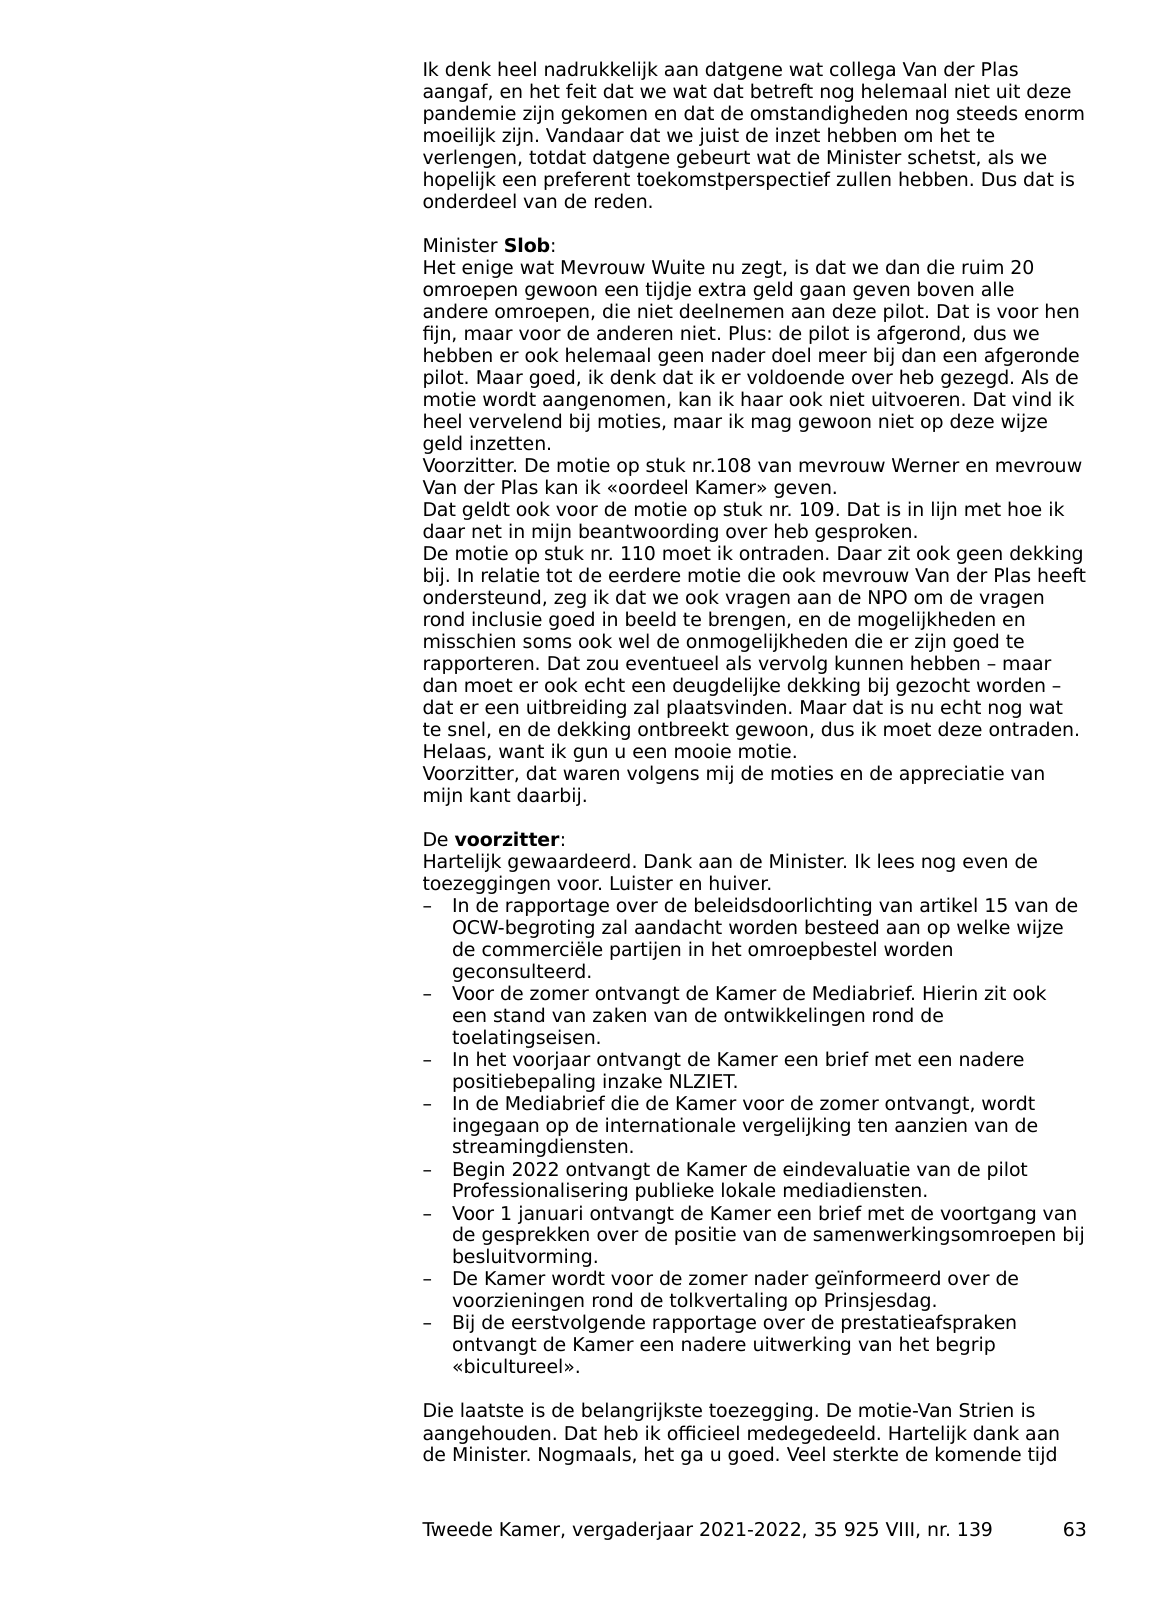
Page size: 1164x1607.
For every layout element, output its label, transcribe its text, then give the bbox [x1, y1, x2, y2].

text Ik denk heel nadrukkelijk aan datgene wat collega Van der Plas aangaf, en het feit dat we wat dat betreft nog helemaal niet uit deze pandemie zijn gekomen en dat de omstandigheden nog steeds enorm moeilijk zijn. Vandaar dat we juist de inzet hebben om het te verlengen, totdat datgene gebeurt wat de Minister schetst, als we hopelijk een preferent toekomstperspectief zullen hebben. Dus dat is onderdeel van de reden. [422, 59, 1087, 213]
text Voorzitter. De motie op stuk nr.108 van mevrouw Werner en mevrouw Van der Plas kan ik «oordeel Kamer» geven. [422, 455, 1087, 499]
text – Voor 1 januari ontvangt de Kamer een brief met de voortgang van de gesprekken over de positie van de samenwerkingsomroepen bij besluitvorming. [422, 1202, 1087, 1268]
text – Voor de zomer ontvangt de Kamer de Mediabrief. Hierin zit ook een stand van zaken van de ontwikkelingen rond de toelatingseisen. [422, 983, 1087, 1048]
text De motie op stuk nr. 110 moet ik ontraden. Daar zit ook geen dekking bij. In relatie tot de eerdere motie die ook mevrouw Van der Plas heeft ondersteund, zeg ik dat we ook vragen aan de NPO om de vragen rond inclusie goed in beeld te brengen, en de mogelijkheden en misschien soms ook wel de onmogelijkheden die er zijn goed te rapporteren. Dat zou eventueel als vervolg kunnen hebben – maar dan moet er ook echt een deugdelijke dekking bij gezocht worden – dat er een uitbreiding zal plaatsvinden. Maar dat is nu echt nog wat te snel, en de dekking ontbreekt gewoon, dus ik moet deze ontraden. Helaas, want ik gun u een mooie motie. [422, 543, 1087, 763]
text Dat geldt ook voor de motie op stuk nr. 109. Dat is in lijn met hoe ik daar net in mijn beantwoording over heb gesproken. [422, 499, 1087, 543]
text – Begin 2022 ontvangt de Kamer de eindevaluatie van de pilot Professionalisering publieke lokale mediadiensten. [422, 1158, 1087, 1202]
text – De Kamer wordt voor de zomer nader geïnformeerd over de voorzieningen rond de tolkvertaling op Prinsjesdag. [422, 1268, 1087, 1312]
text Hartelijk gewaardeerd. Dank aan de Minister. Ik lees nog even de toezeggingen voor. Luister en huiver. [422, 851, 1087, 895]
text Het enige wat Mevrouw Wuite nu zegt, is dat we dan die ruim 20 omroepen gewoon een tijdje extra geld gaan geven boven alle andere omroepen, die niet deelnemen aan deze pilot. Dat is voor hen fijn, maar voor de anderen niet. Plus: de pilot is afgerond, dus we hebben er ook helemaal geen nader doel meer bij dan een afgeronde pilot. Maar goed, ik denk dat ik er voldoende over heb gezegd. Als de motie wordt aangenomen, kan ik haar ook niet uitvoeren. Dat vind ik heel vervelend bij moties, maar ik mag gewoon niet op deze wijze geld inzetten. [422, 257, 1087, 455]
text Minister Slob: [422, 235, 1087, 257]
text – In het voorjaar ontvangt de Kamer een brief met een nadere positiebepaling inzake NLZIET. [422, 1048, 1087, 1092]
text Die laatste is de belangrijkste toezegging. De motie-Van Strien is aangehouden. Dat heb ik officieel medegedeeld. Hartelijk dank aan de Minister. Nogmaals, het ga u goed. Veel sterkte de komende tijd [422, 1400, 1087, 1466]
text – In de rapportage over de beleidsdoorlichting van artikel 15 van de OCW-begroting zal aandacht worden besteed aan op welke wijze de commerciële partijen in het omroepbestel worden geconsulteerd. [422, 895, 1087, 983]
text – In de Mediabrief die de Kamer voor de zomer ontvangt, wordt ingegaan op de internationale vergelijking ten aanzien van de streamingdiensten. [422, 1092, 1087, 1158]
text – Bij de eerstvolgende rapportage over de prestatieafspraken ontvangt de Kamer een nadere uitwerking van het begrip «bicultureel». [422, 1312, 1087, 1378]
text De voorzitter: [422, 829, 1087, 851]
text Voorzitter, dat waren volgens mij de moties en de appreciatie van mijn kant daarbij. [422, 763, 1087, 807]
